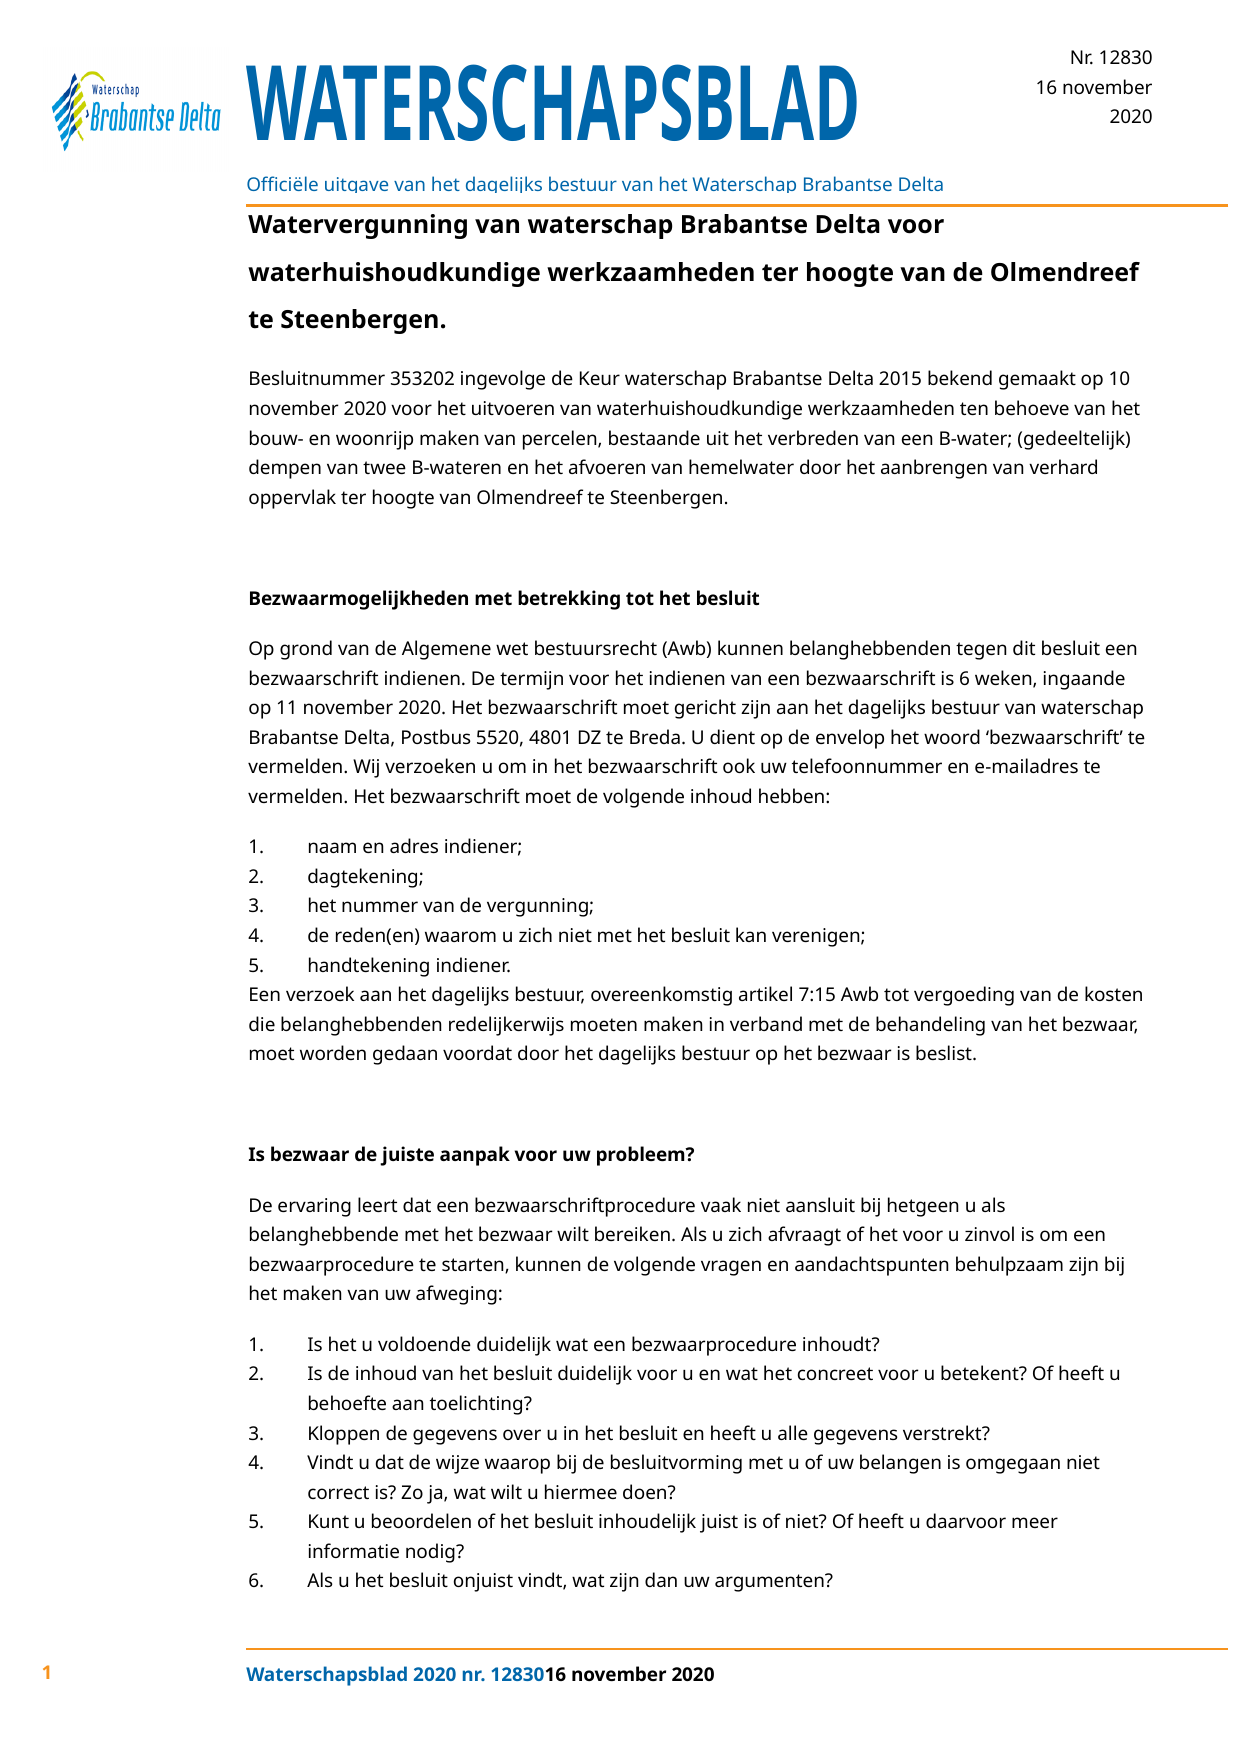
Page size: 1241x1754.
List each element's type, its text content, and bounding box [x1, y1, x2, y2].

text De ervaring leert dat een bezwaarschriftprocedure vaak niet aansluit bij hetgeen u als belanghebbende met het bezwaar wilt bereiken. Als u zich afvraagt of het voor u zinvol is om een bezwaarprocedure te starten, kunnen de volgende vragen en aandachtspunten behulpzaam zijn bij het maken van uw afweging: [248, 1192, 1152, 1306]
text Is bezwaar de juiste aanpak voor uw probleem? [248, 1141, 1152, 1167]
text Op grond van de Algemene wet bestuursrecht (Awb) kunnen belanghebbenden tegen dit besluit een bezwaarschrift indienen. De termijn voor het indienen van een bezwaarschrift is 6 weken, ingaande op 11 november 2020. Het bezwaarschrift moet gericht zijn aan het dagelijks bestuur van waterschap Brabantse Delta, Postbus 5520, 4801 DZ te Breda. U dient op de envelop het woord ‘bezwaarschrift’ te vermelden. Wij verzoeken u om in het bezwaarschrift ook uw telefoonnummer en e‑mailadres te vermelden. Het bezwaarschrift moet de volgende inhoud hebben: [248, 635, 1152, 809]
list dagtekening; [248, 863, 1152, 889]
text Besluitnummer 353202 ingevolge de Keur waterschap Brabantse Delta 2015 bekend gemaakt op 10 november 2020 voor het uitvoeren van waterhuishoudkundige werkzaamheden ten behoeve van het bouw- en woonrijp maken van percelen, bestaande uit het verbreden van een B-water; (gedeeltelijk) dempen van twee B-wateren en het afvoeren van hemelwater door het aanbrengen van verhard oppervlak ter hoogte van Olmendreef te Steenbergen. [248, 366, 1152, 509]
list Kunt u beoordelen of het besluit inhoudelijk juist is of niet? Of heeft u daarvoor meer informatie nodig? [248, 1508, 1152, 1564]
list handtekening indiener. [248, 952, 1152, 977]
list Kloppen de gegevens over u in het besluit en heeft u alle gegevens verstrekt? [248, 1420, 1152, 1445]
list Vindt u dat de wijze waarop bij de besluitvorming met u of uw belangen is omgegaan niet correct is? Zo ja, wat wilt u hiermee doen? [248, 1449, 1152, 1504]
list het nummer van de vergunning; [248, 893, 1152, 918]
text Een verzoek aan het dagelijks bestuur, overeenkomstig artikel 7:15 Awb tot vergoeding van de kosten die belanghebbenden redelijkerwijs moeten maken in verband met de behandeling van het bezwaar, moet worden gedaan voordat door het dagelijks bestuur op het bezwaar is beslist. [248, 981, 1152, 1066]
list naam en adres indiener; [248, 833, 1152, 859]
list Is het u voldoende duidelijk wat een bezwaarprocedure inhoudt? [248, 1331, 1152, 1357]
list de reden(en) waarom u zich niet met het besluit kan verenigen; [248, 922, 1152, 948]
list Als u het besluit onjuist vindt, wat zijn dan uw argumenten? [248, 1568, 1152, 1593]
text Watervergunning van waterschap Brabantse Delta voor waterhuishoudkundige werkzaamheden ter hoogte van de Olmendreef te Steenbergen. [248, 207, 1152, 336]
list Is de inhoud van het besluit duidelijk voor u en wat het concreet voor u betekent? Of heeft u behoefte aan toelichting? [248, 1361, 1152, 1416]
text Bezwaarmogelijkheden met betrekking tot het besluit [248, 585, 1152, 610]
picture [41, 47, 231, 172]
